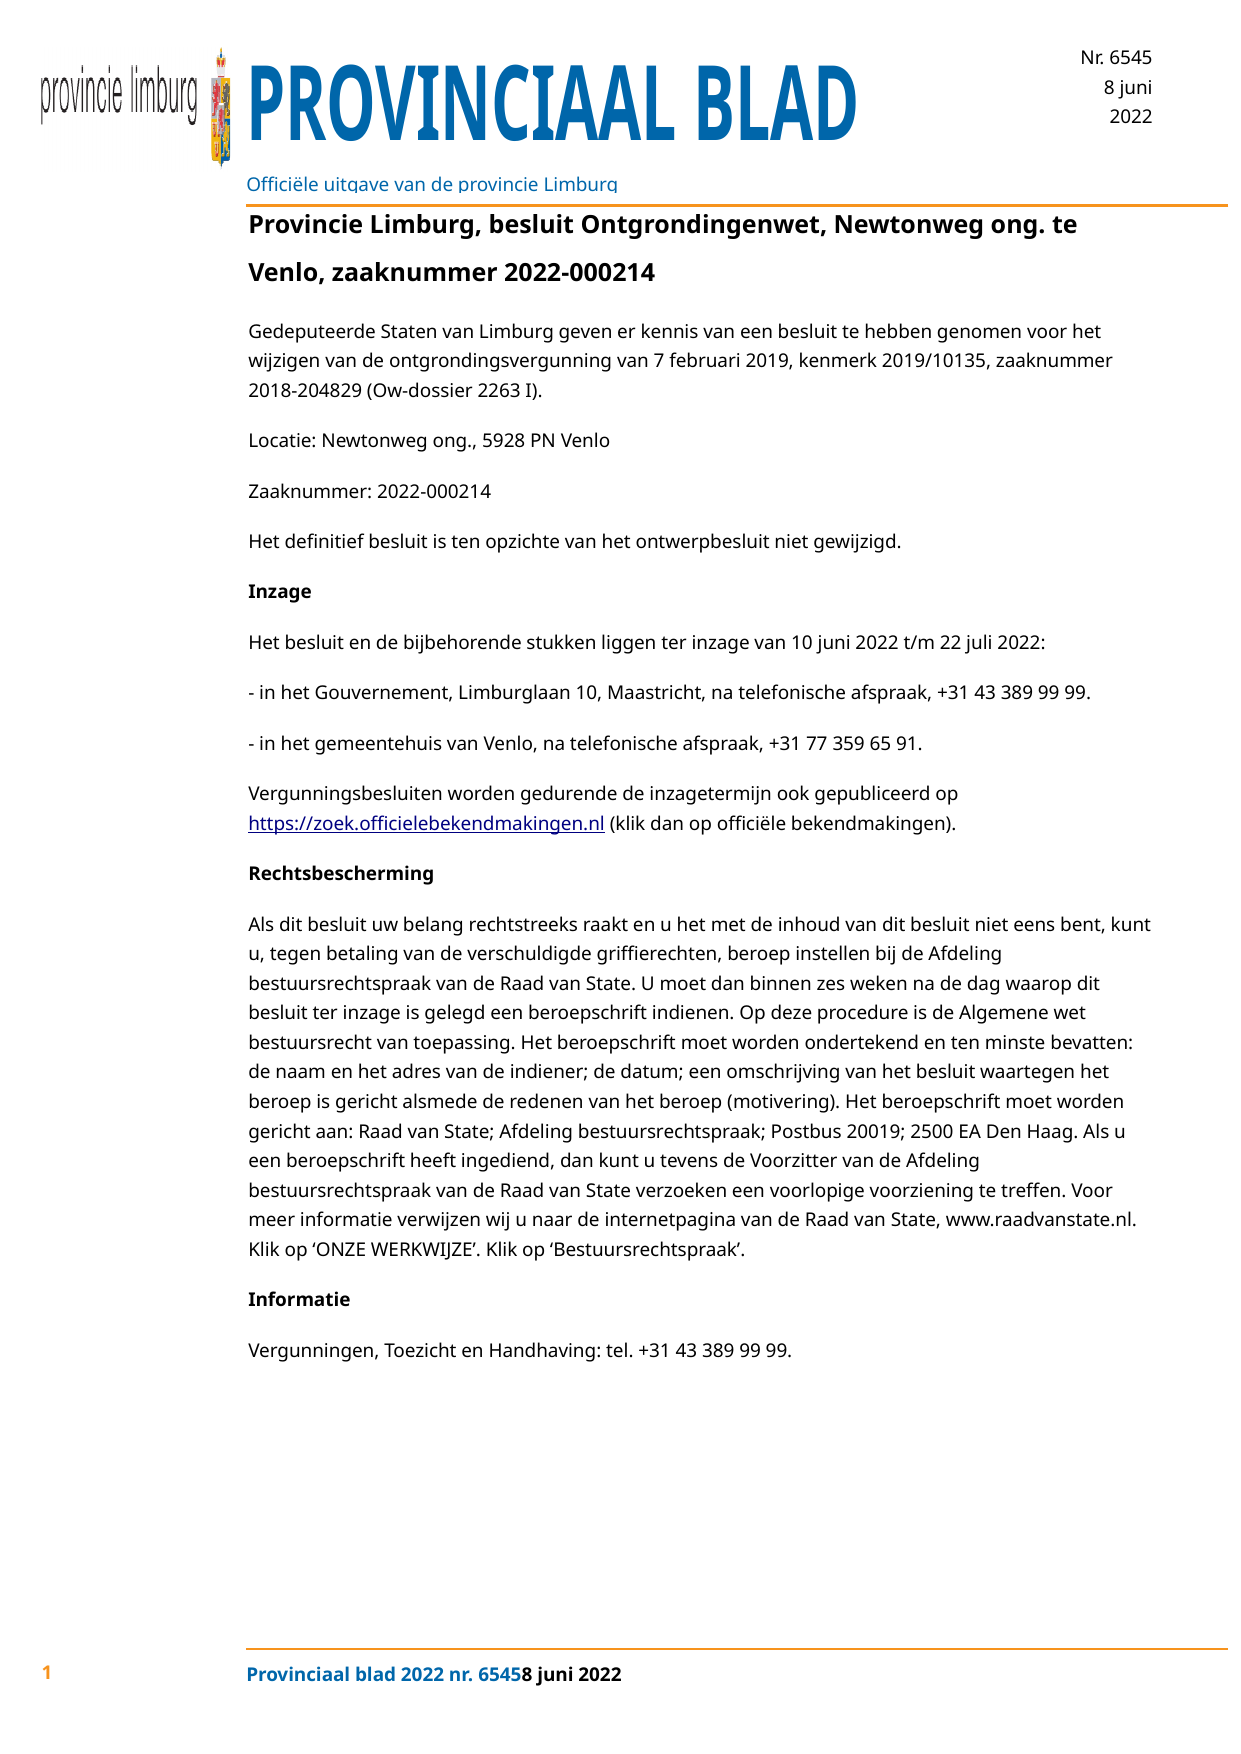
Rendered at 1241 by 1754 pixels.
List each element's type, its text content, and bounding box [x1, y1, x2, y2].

text - in het gemeentehuis van Venlo, na telefonische afspraak, +31 77 359 65 91. [248, 730, 1152, 756]
text Zaaknummer: 2022-000214 [248, 478, 1152, 504]
picture [41, 47, 231, 172]
text Als dit besluit uw belang rechtstreeks raakt en u het met de inhoud van dit besluit niet eens bent, kunt u, tegen betaling van de verschuldigde griffierechten, beroep instellen bij de Afdeling bestuursrechtspraak van de Raad van State. U moet dan binnen zes weken na de dag waarop dit besluit ter inzage is gelegd een beroepschrift indienen. Op deze procedure is de Algemene wet bestuursrecht van toepassing. Het beroepschrift moet worden ondertekend en ten minste bevatten: de naam en het adres van de indiener; de datum; een omschrijving van het besluit waartegen het beroep is gericht alsmede de redenen van het beroep (motivering). Het beroepschrift moet worden gericht aan: Raad van State; Afdeling bestuursrechtspraak; Postbus 20019; 2500 EA Den Haag. Als u een beroepschrift heeft ingediend, dan kunt u tevens de Voorzitter van de Afdeling bestuursrechtspraak van de Raad van State verzoeken een voorlopige voorziening te treffen. Voor meer informatie verwijzen wij u naar de internetpagina van de Raad van State, www.raadvanstate.nl. Klik op ‘ONZE WERKWIJZE’. Klik op ‘Bestuursrechtspraak’. [248, 911, 1152, 1262]
text Het definitief besluit is ten opzichte van het ontwerpbesluit niet gewijzigd. [248, 528, 1152, 554]
text Het besluit en de bijbehorende stukken liggen ter inzage van 10 juni 2022 t/m 22 juli 2022: [248, 629, 1152, 655]
text Provincie Limburg, besluit Ontgrondingenwet, Newtonweg ong. te Venlo, zaaknummer 2022-000214 [248, 207, 1152, 288]
text - in het Gouvernement, Limburglaan 10, Maastricht, na telefonische afspraak, +31 43 389 99 99. [248, 679, 1152, 705]
text Locatie: Newtonweg ong., 5928 PN Venlo [248, 427, 1152, 453]
text Gedeputeerde Staten van Limburg geven er kennis van een besluit te hebben genomen voor het wijzigen van de ontgrondingsvergunning van 7 februari 2019, kenmerk 2019/10135, zaaknummer 2018-204829 (Ow-dossier 2263 I). [248, 318, 1152, 403]
text Vergunningsbesluiten worden gedurende de inzagetermijn ook gepubliceerd op https://zoek.officielebekendmakingen.nl (klik dan op officiële bekendmakingen). [248, 780, 1152, 836]
text Informatie [248, 1287, 1152, 1312]
text Inzage [248, 579, 1152, 604]
text Vergunningen, Toezicht en Handhaving: tel. +31 43 389 99 99. [248, 1337, 1152, 1363]
text Rechtsbescherming [248, 860, 1152, 886]
